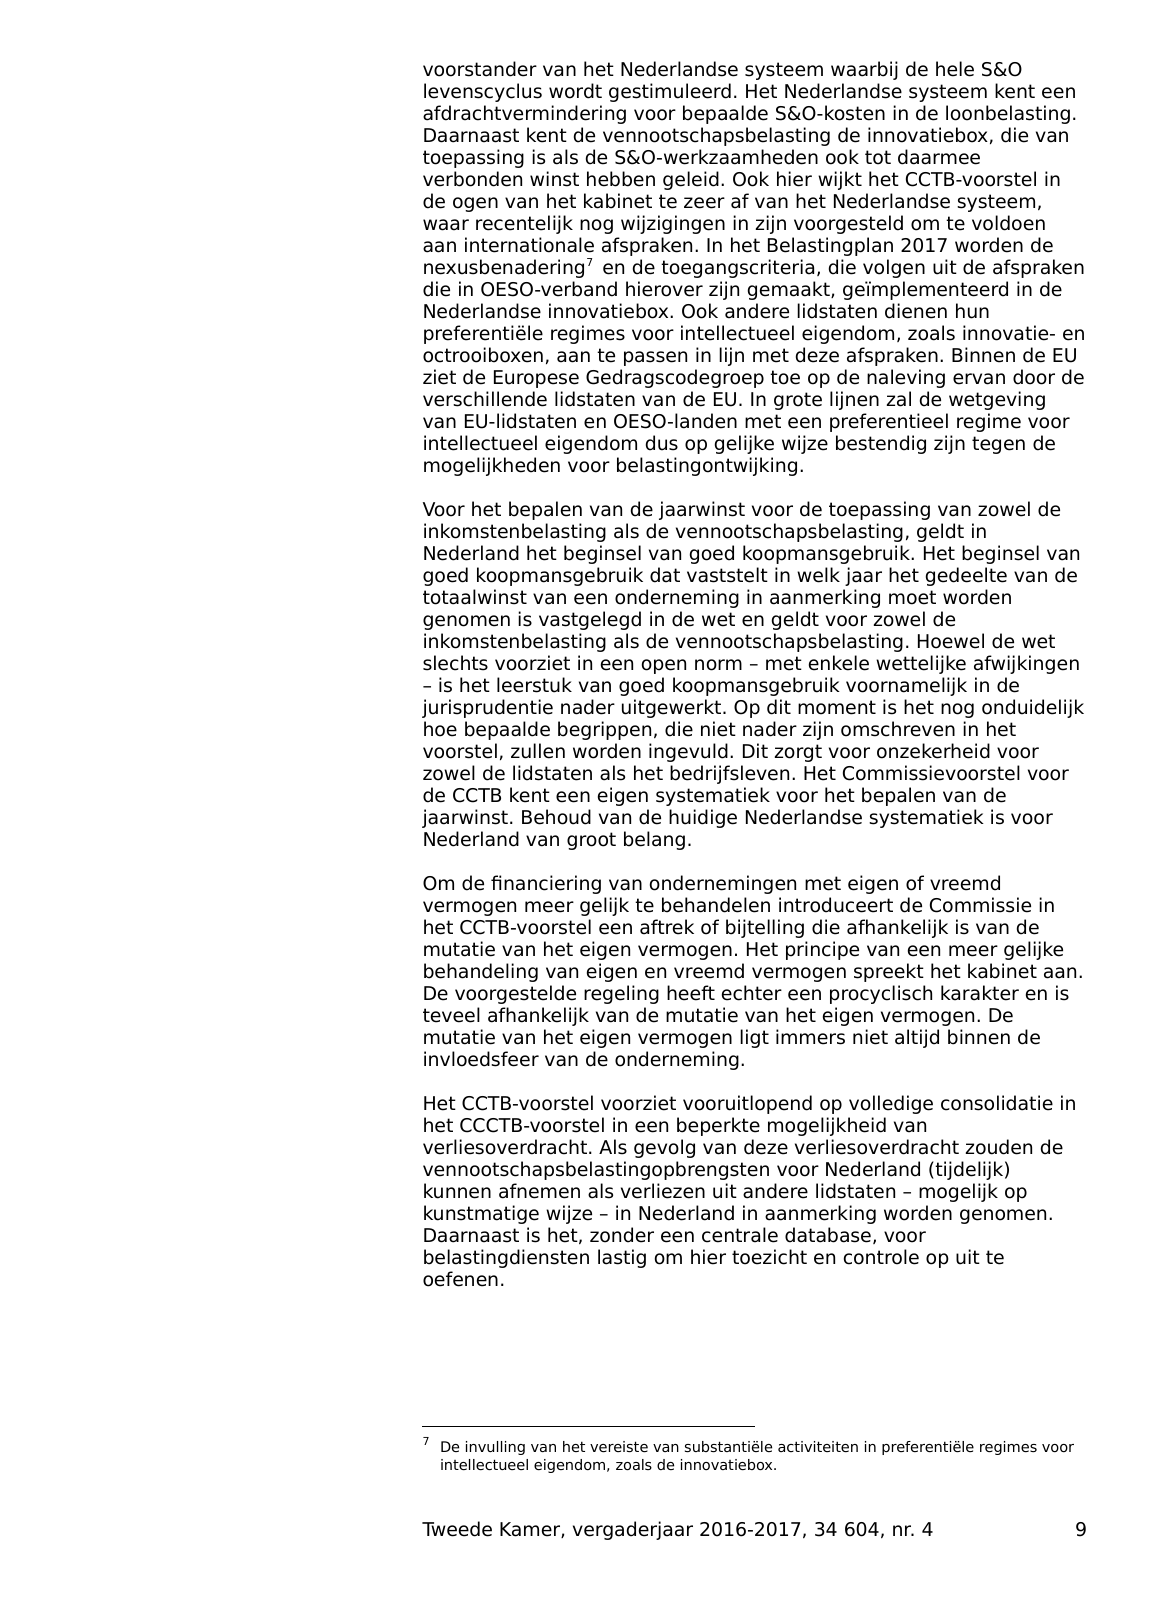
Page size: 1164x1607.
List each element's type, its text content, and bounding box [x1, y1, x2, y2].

text voorstander van het Nederlandse systeem waarbij de hele S&O levenscyclus wordt gestimuleerd. Het Nederlandse systeem kent een afdrachtvermindering voor bepaalde S&O-kosten in de loonbelasting. Daarnaast kent de vennootschapsbelasting de innovatiebox, die van toepassing is als de S&O-werkzaamheden ook tot daarmee verbonden winst hebben geleid. Ook hier wijkt het CCTB-voorstel in de ogen van het kabinet te zeer af van het Nederlandse systeem, waar recentelijk nog wijzigingen in zijn voorgesteld om te voldoen aan internationale afspraken. In het Belastingplan 2017 worden de nexusbenadering en de toegangscriteria, die volgen uit de afspraken die in OESO-verband hierover zijn gemaakt, geïmplementeerd in de Nederlandse innovatiebox. Ook andere lidstaten dienen hun preferentiële regimes voor intellectueel eigendom, zoals innovatie- en octrooiboxen, aan te passen in lijn met deze afspraken. Binnen de EU ziet de Europese Gedragscodegroep toe op de naleving ervan door de verschillende lidstaten van de EU. In grote lijnen zal de wetgeving van EU-lidstaten en OESO-landen met een preferentieel regime voor intellectueel eigendom dus op gelijke wijze bestendig zijn tegen de mogelijkheden voor belastingontwijking. [422, 59, 1087, 477]
text Om de financiering van ondernemingen met eigen of vreemd vermogen meer gelijk te behandelen introduceert de Commissie in het CCTB-voorstel een aftrek of bijtelling die afhankelijk is van de mutatie van het eigen vermogen. Het principe van een meer gelijke behandeling van eigen en vreemd vermogen spreekt het kabinet aan. De voorgestelde regeling heeft echter een procyclisch karakter en is teveel afhankelijk van de mutatie van het eigen vermogen. De mutatie van het eigen vermogen ligt immers niet altijd binnen de invloedsfeer van de onderneming. [422, 873, 1087, 1071]
text Het CCTB-voorstel voorziet vooruitlopend op volledige consolidatie in het CCCTB-voorstel in een beperkte mogelijkheid van verliesoverdracht. Als gevolg van deze verliesoverdracht zouden de vennootschapsbelastingopbrengsten voor Nederland (tijdelijk) kunnen afnemen als verliezen uit andere lidstaten – mogelijk op kunstmatige wijze – in Nederland in aanmerking worden genomen. Daarnaast is het, zonder een centrale database, voor belastingdiensten lastig om hier toezicht en controle op uit te oefenen. [422, 1093, 1087, 1291]
text Voor het bepalen van de jaarwinst voor de toepassing van zowel de inkomstenbelasting als de vennootschapsbelasting, geldt in Nederland het beginsel van goed koopmansgebruik. Het beginsel van goed koopmansgebruik dat vaststelt in welk jaar het gedeelte van de totaalwinst van een onderneming in aanmerking moet worden genomen is vastgelegd in de wet en geldt voor zowel de inkomstenbelasting als de vennootschapsbelasting. Hoewel de wet slechts voorziet in een open norm – met enkele wettelijke afwijkingen – is het leerstuk van goed koopmansgebruik voornamelijk in de jurisprudentie nader uitgewerkt. Op dit moment is het nog onduidelijk hoe bepaalde begrippen, die niet nader zijn omschreven in het voorstel, zullen worden ingevuld. Dit zorgt voor onzekerheid voor zowel de lidstaten als het bedrijfsleven. Het Commissievoorstel voor de CCTB kent een eigen systematiek voor het bepalen van de jaarwinst. Behoud van de huidige Nederlandse systematiek is voor Nederland van groot belang. [422, 499, 1087, 851]
text De invulling van het vereiste van substantiële activiteiten in preferentiële regimes voor intellectueel eigendom, zoals de innovatiebox. [422, 1435, 1087, 1474]
